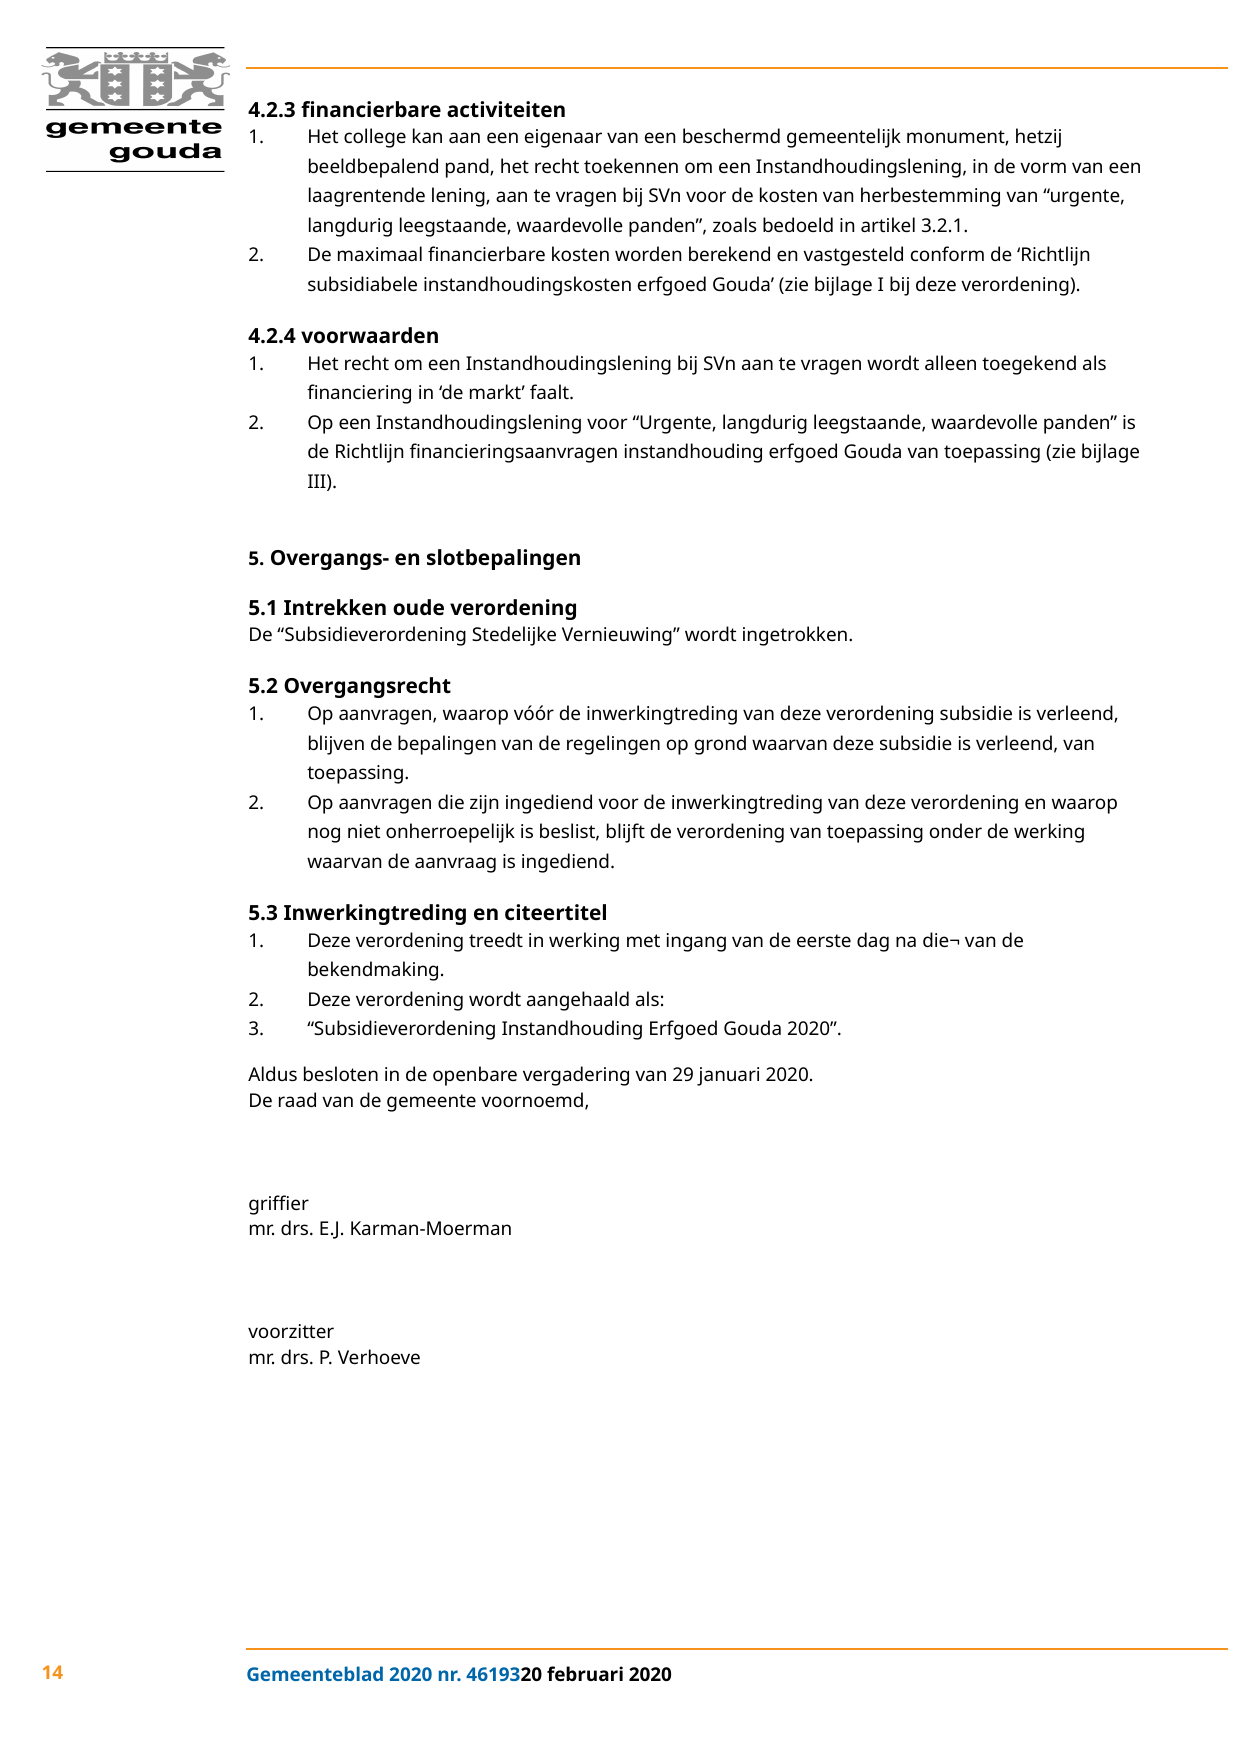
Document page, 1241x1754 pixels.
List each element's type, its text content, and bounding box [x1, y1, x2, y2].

text 4.2.3 financierbare activiteiten [248, 95, 1152, 123]
text De raad van de gemeente voornoemd, [248, 1087, 1152, 1113]
list Op een Instandhoudingslening voor “Urgente, langdurig leegstaande, waardevolle panden” is de Richtlijn financieringsaanvragen instandhouding erfgoed Gouda van toepassing (zie bijlage III). [248, 409, 1152, 494]
text 5.1 Intrekken oude verordening [248, 593, 1152, 621]
list Op aanvragen die zijn ingediend voor de inwerkingtreding van deze verordening en waarop nog niet onherroepelijk is beslist, blijft de verordening van toepassing onder de werking waarvan de aanvraag is ingediend. [248, 789, 1152, 874]
list De maximaal financierbare kosten worden berekend en vastgesteld conform de ‘Richtlijn subsidiabele instandhoudingskosten erfgoed Gouda’ (zie bijlage I bij deze verordening). [248, 242, 1152, 297]
text griffier [248, 1190, 1152, 1216]
list Het recht om een Instandhoudingslening bij SVn aan te vragen wordt alleen toegekend als financiering in ‘de markt’ faalt. [248, 350, 1152, 405]
text Aldus besloten in de openbare vergadering van 29 januari 2020. [248, 1061, 1152, 1087]
text mr. drs. E.J. Karman-Moerman [248, 1216, 1152, 1241]
list Het college kan aan een eigenaar van een beschermd gemeentelijk monument, hetzij beeldbepalend pand, het recht toekennen om een Instandhoudingslening, in de vorm van een laagrentende lening, aan te vragen bij SVn voor de kosten van herbestemming van “urgente, langdurig leegstaande, waardevolle panden”, zoals bedoeld in artikel 3.2.1. [248, 123, 1152, 238]
text 4.2.4 voorwaarden [248, 322, 1152, 350]
text De “Subsidieverordening Stedelijke Vernieuwing” wordt ingetrokken. [248, 621, 1152, 647]
text voorzitter [248, 1318, 1152, 1344]
list Op aanvragen, waarop vóór de inwerkingtreding van deze verordening subsidie is verleend, blijven de bepalingen van de regelingen op grond waarvan deze subsidie is verleend, van toepassing. [248, 700, 1152, 785]
text mr. drs. P. Verhoeve [248, 1344, 1152, 1370]
text 5.2 Overgangsrecht [248, 672, 1152, 700]
list “Subsidieverordening Instandhouding Erfgoed Gouda 2020”. [248, 1016, 1152, 1041]
list Deze verordening treedt in werking met ingang van de eerste dag na die¬ van de bekendmaking. [248, 927, 1152, 982]
text 5. Overgangs- en slotbepalingen [248, 543, 1152, 572]
list Deze verordening wordt aangehaald als: [248, 986, 1152, 1012]
picture [41, 47, 231, 172]
text 5.3 Inwerkingtreding en citeertitel [248, 898, 1152, 927]
